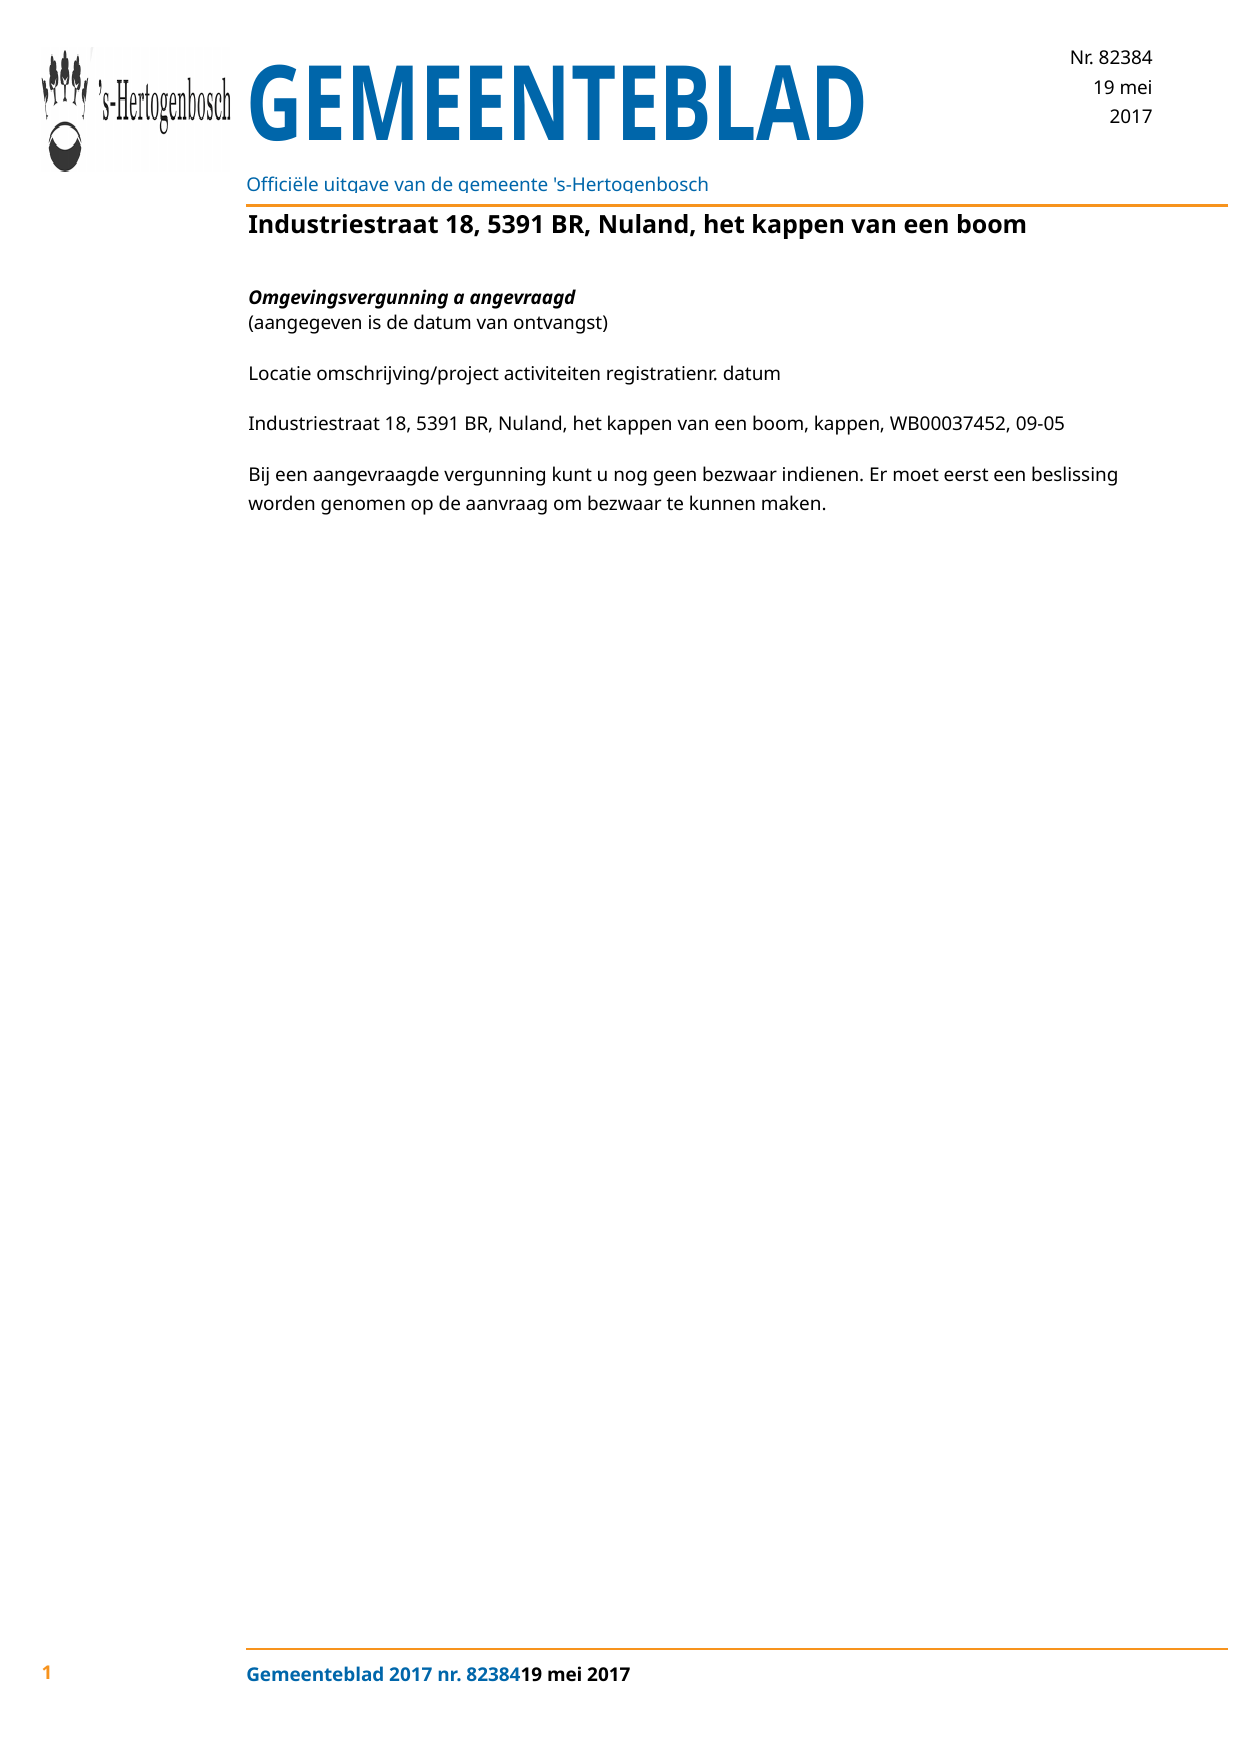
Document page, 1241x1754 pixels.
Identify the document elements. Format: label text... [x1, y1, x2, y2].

text Bij een aangevraagde vergunning kunt u nog geen bezwaar indienen. Er moet eerst een beslissing worden genomen op de aanvraag om bezwaar te kunnen maken. [248, 461, 1152, 516]
text Industriestraat 18, 5391 BR, Nuland, het kappen van een boom [248, 207, 1152, 241]
text (aangegeven is de datum van ontvangst) [248, 309, 1152, 335]
picture [41, 47, 231, 172]
text Locatie omschrijving/project activiteiten registratienr. datum [248, 360, 1152, 386]
text Industriestraat 18, 5391 BR, Nuland, het kappen van een boom, kappen, WB00037452, 09-05 [248, 410, 1152, 436]
text Omgevingsvergunning a angevraagd [248, 284, 1152, 309]
